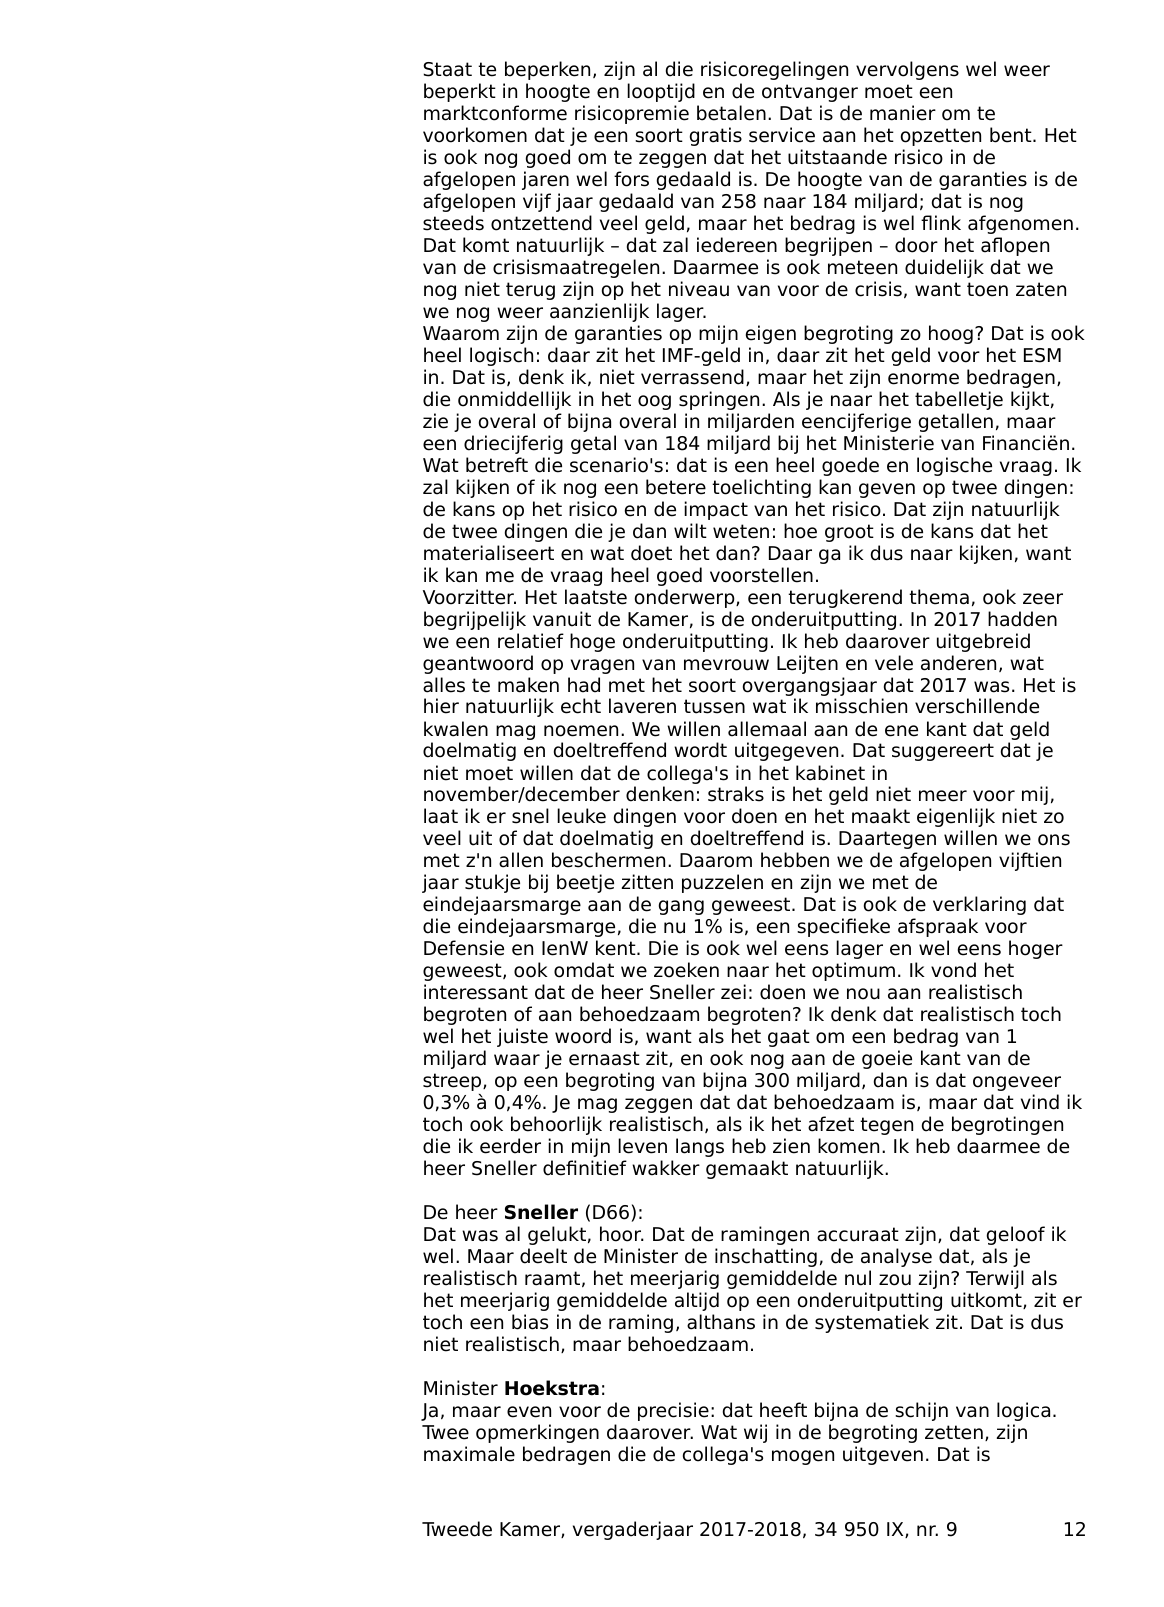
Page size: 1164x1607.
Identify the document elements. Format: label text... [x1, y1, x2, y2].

text De heer Sneller (D66): [422, 1202, 1087, 1224]
text Minister Hoekstra: [422, 1378, 1087, 1400]
text Voorzitter. Het laatste onderwerp, een terugkerend thema, ook zeer begrijpelijk vanuit de Kamer, is de onderuitputting. In 2017 hadden we een relatief hoge onderuitputting. Ik heb daarover uitgebreid geantwoord op vragen van mevrouw Leijten en vele anderen, wat alles te maken had met het soort overgangsjaar dat 2017 was. Het is hier natuurlijk echt laveren tussen wat ik misschien verschillende kwalen mag noemen. We willen allemaal aan de ene kant dat geld doelmatig en doeltreffend wordt uitgegeven. Dat suggereert dat je niet moet willen dat de collega's in het kabinet in november/december denken: straks is het geld niet meer voor mij, laat ik er snel leuke dingen voor doen en het maakt eigenlijk niet zo veel uit of dat doelmatig en doeltreffend is. Daartegen willen we ons met z'n allen beschermen. Daarom hebben we de afgelopen vijftien jaar stukje bij beetje zitten puzzelen en zijn we met de eindejaarsmarge aan de gang geweest. Dat is ook de verklaring dat die eindejaarsmarge, die nu 1% is, een specifieke afspraak voor Defensie en IenW kent. Die is ook wel eens lager en wel eens hoger geweest, ook omdat we zoeken naar het optimum. Ik vond het interessant dat de heer Sneller zei: doen we nou aan realistisch begroten of aan behoedzaam begroten? Ik denk dat realistisch toch wel het juiste woord is, want als het gaat om een bedrag van 1 miljard waar je ernaast zit, en ook nog aan de goeie kant van de streep, op een begroting van bijna 300 miljard, dan is dat ongeveer 0,3% à 0,4%. Je mag zeggen dat dat behoedzaam is, maar dat vind ik toch ook behoorlijk realistisch, als ik het afzet tegen de begrotingen die ik eerder in mijn leven langs heb zien komen. Ik heb daarmee de heer Sneller definitief wakker gemaakt natuurlijk. [422, 587, 1087, 1180]
text Wat betreft die scenario's: dat is een heel goede en logische vraag. Ik zal kijken of ik nog een betere toelichting kan geven op twee dingen: de kans op het risico en de impact van het risico. Dat zijn natuurlijk de twee dingen die je dan wilt weten: hoe groot is de kans dat het materialiseert en wat doet het dan? Daar ga ik dus naar kijken, want ik kan me de vraag heel goed voorstellen. [422, 455, 1087, 587]
text Staat te beperken, zijn al die risicoregelingen vervolgens wel weer beperkt in hoogte en looptijd en de ontvanger moet een marktconforme risicopremie betalen. Dat is de manier om te voorkomen dat je een soort gratis service aan het opzetten bent. Het is ook nog goed om te zeggen dat het uitstaande risico in de afgelopen jaren wel fors gedaald is. De hoogte van de garanties is de afgelopen vijf jaar gedaald van 258 naar 184 miljard; dat is nog steeds ontzettend veel geld, maar het bedrag is wel flink afgenomen. Dat komt natuurlijk – dat zal iedereen begrijpen – door het aflopen van de crisismaatregelen. Daarmee is ook meteen duidelijk dat we nog niet terug zijn op het niveau van voor de crisis, want toen zaten we nog weer aanzienlijk lager. [422, 59, 1087, 323]
text Waarom zijn de garanties op mijn eigen begroting zo hoog? Dat is ook heel logisch: daar zit het IMF-geld in, daar zit het geld voor het ESM in. Dat is, denk ik, niet verrassend, maar het zijn enorme bedragen, die onmiddellijk in het oog springen. Als je naar het tabelletje kijkt, zie je overal of bijna overal in miljarden eencijferige getallen, maar een driecijferig getal van 184 miljard bij het Ministerie van Financiën. [422, 323, 1087, 455]
text Ja, maar even voor de precisie: dat heeft bijna de schijn van logica. Twee opmerkingen daarover. Wat wij in de begroting zetten, zijn maximale bedragen die de collega's mogen uitgeven. Dat is [422, 1400, 1087, 1466]
text Dat was al gelukt, hoor. Dat de ramingen accuraat zijn, dat geloof ik wel. Maar deelt de Minister de inschatting, de analyse dat, als je realistisch raamt, het meerjarig gemiddelde nul zou zijn? Terwijl als het meerjarig gemiddelde altijd op een onderuitputting uitkomt, zit er toch een bias in de raming, althans in de systematiek zit. Dat is dus niet realistisch, maar behoedzaam. [422, 1224, 1087, 1356]
